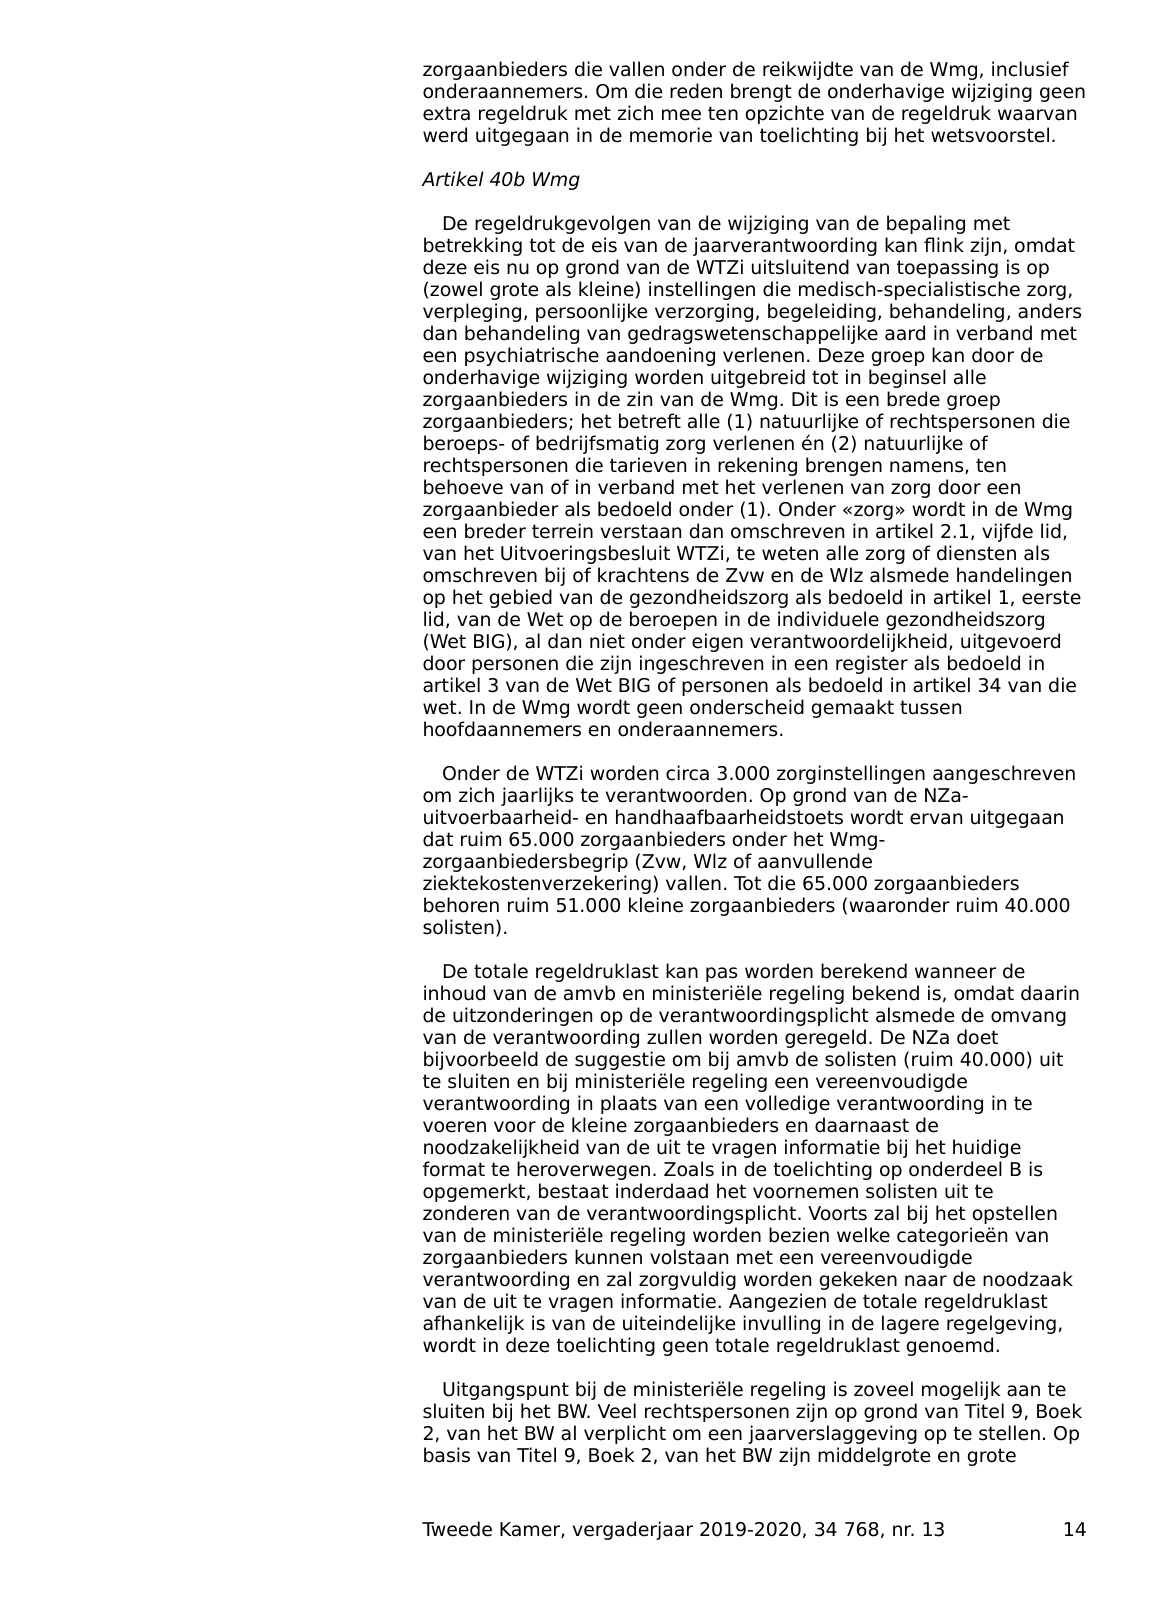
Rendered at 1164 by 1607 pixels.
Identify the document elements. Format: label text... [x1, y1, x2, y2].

text zorgaanbieders die vallen onder de reikwijdte van de Wmg, inclusief onderaannemers. Om die reden brengt de onderhavige wijziging geen extra regeldruk met zich mee ten opzichte van de regeldruk waarvan werd uitgegaan in de memorie van toelichting bij het wetsvoorstel. [422, 59, 1087, 147]
text Uitgangspunt bij de ministeriële regeling is zoveel mogelijk aan te sluiten bij het BW. Veel rechtspersonen zijn op grond van Titel 9, Boek 2, van het BW al verplicht om een jaarverslaggeving op te stellen. Op basis van Titel 9, Boek 2, van het BW zijn middelgrote en grote [422, 1379, 1087, 1467]
subtitle Artikel 40b Wmg [422, 169, 1087, 191]
text De regeldrukgevolgen van de wijziging van de bepaling met betrekking tot de eis van de jaarverantwoording kan flink zijn, omdat deze eis nu op grond van de WTZi uitsluitend van toepassing is op (zowel grote als kleine) instellingen die medisch-specialistische zorg, verpleging, persoonlijke verzorging, begeleiding, behandeling, anders dan behandeling van gedragswetenschappelijke aard in verband met een psychiatrische aandoening verlenen. Deze groep kan door de onderhavige wijziging worden uitgebreid tot in beginsel alle zorgaanbieders in de zin van de Wmg. Dit is een brede groep zorgaanbieders; het betreft alle (1) natuurlijke of rechtspersonen die beroeps- of bedrijfsmatig zorg verlenen én (2) natuurlijke of rechtspersonen die tarieven in rekening brengen namens, ten behoeve van of in verband met het verlenen van zorg door een zorgaanbieder als bedoeld onder (1). Onder «zorg» wordt in de Wmg een breder terrein verstaan dan omschreven in artikel 2.1, vijfde lid, van het Uitvoeringsbesluit WTZi, te weten alle zorg of diensten als omschreven bij of krachtens de Zvw en de Wlz alsmede handelingen op het gebied van de gezondheidszorg als bedoeld in artikel 1, eerste lid, van de Wet op de beroepen in de individuele gezondheidszorg (Wet BIG), al dan niet onder eigen verantwoordelijkheid, uitgevoerd door personen die zijn ingeschreven in een register als bedoeld in artikel 3 van de Wet BIG of personen als bedoeld in artikel 34 van die wet. In de Wmg wordt geen onderscheid gemaakt tussen hoofdaannemers en onderaannemers. [422, 213, 1087, 741]
text De totale regeldruklast kan pas worden berekend wanneer de inhoud van de amvb en ministeriële regeling bekend is, omdat daarin de uitzonderingen op de verantwoordingsplicht alsmede de omvang van de verantwoording zullen worden geregeld. De NZa doet bijvoorbeeld de suggestie om bij amvb de solisten (ruim 40.000) uit te sluiten en bij ministeriële regeling een vereenvoudigde verantwoording in plaats van een volledige verantwoording in te voeren voor de kleine zorgaanbieders en daarnaast de noodzakelijkheid van de uit te vragen informatie bij het huidige format te heroverwegen. Zoals in de toelichting op onderdeel B is opgemerkt, bestaat inderdaad het voornemen solisten uit te zonderen van de verantwoordingsplicht. Voorts zal bij het opstellen van de ministeriële regeling worden bezien welke categorieën van zorgaanbieders kunnen volstaan met een vereenvoudigde verantwoording en zal zorgvuldig worden gekeken naar de noodzaak van de uit te vragen informatie. Aangezien de totale regeldruklast afhankelijk is van de uiteindelijke invulling in de lagere regelgeving, wordt in deze toelichting geen totale regeldruklast genoemd. [422, 961, 1087, 1357]
text Onder de WTZi worden circa 3.000 zorginstellingen aangeschreven om zich jaarlijks te verantwoorden. Op grond van de NZa-uitvoerbaarheid- en handhaafbaarheidstoets wordt ervan uitgegaan dat ruim 65.000 zorgaanbieders onder het Wmg-zorgaanbiedersbegrip (Zvw, Wlz of aanvullende ziektekostenverzekering) vallen. Tot die 65.000 zorgaanbieders behoren ruim 51.000 kleine zorgaanbieders (waaronder ruim 40.000 solisten). [422, 763, 1087, 939]
